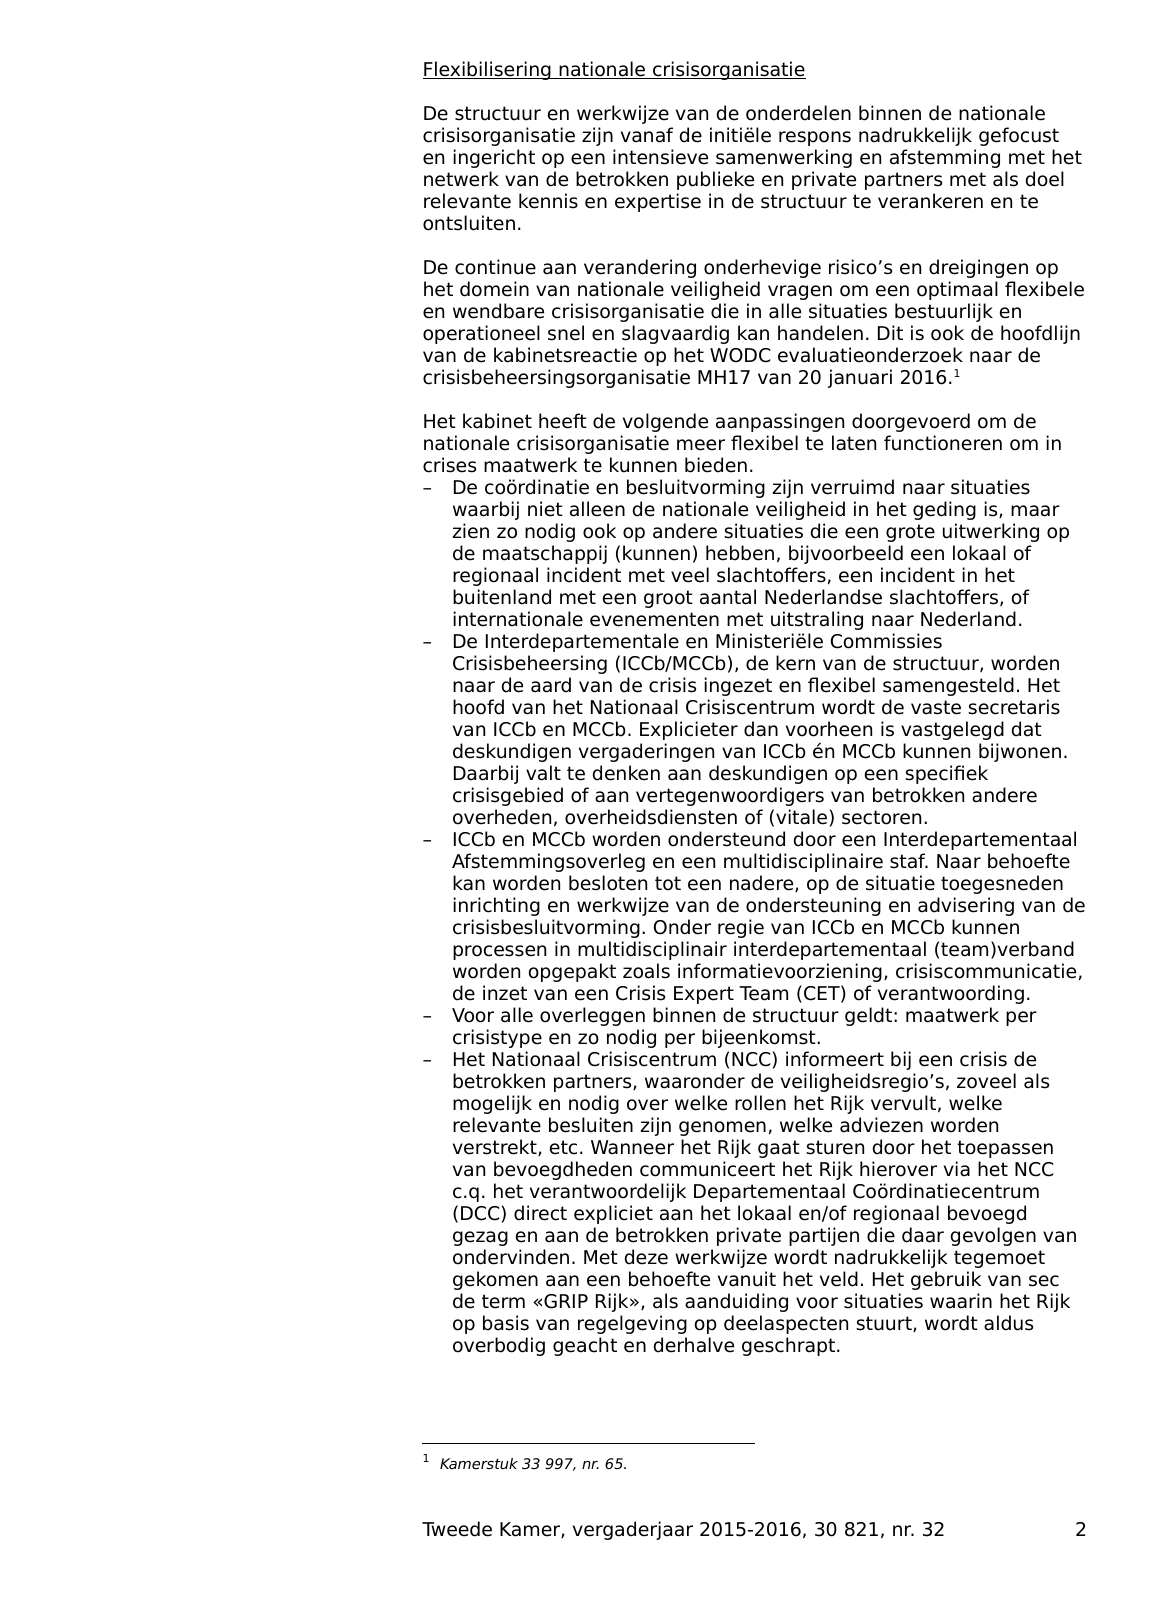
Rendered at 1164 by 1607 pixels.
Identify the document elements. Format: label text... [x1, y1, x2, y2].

text – De Interdepartementale en Ministeriële Commissies Crisisbeheersing (ICCb/MCCb), de kern van de structuur, worden naar de aard van de crisis ingezet en flexibel samengesteld. Het hoofd van het Nationaal Crisiscentrum wordt de vaste secretaris van ICCb en MCCb. Explicieter dan voorheen is vastgelegd dat deskundigen vergaderingen van ICCb én MCCb kunnen bijwonen. Daarbij valt te denken aan deskundigen op een specifiek crisisgebied of aan vertegenwoordigers van betrokken andere overheden, overheidsdiensten of (vitale) sectoren. [422, 631, 1087, 829]
text Het kabinet heeft de volgende aanpassingen doorgevoerd om de nationale crisisorganisatie meer flexibel te laten functioneren om in crises maatwerk te kunnen bieden. [422, 411, 1087, 477]
text – De coördinatie en besluitvorming zijn verruimd naar situaties waarbij niet alleen de nationale veiligheid in het geding is, maar zien zo nodig ook op andere situaties die een grote uitwerking op de maatschappij (kunnen) hebben, bijvoorbeeld een lokaal of regionaal incident met veel slachtoffers, een incident in het buitenland met een groot aantal Nederlandse slachtoffers, of internationale evenementen met uitstraling naar Nederland. [422, 477, 1087, 631]
text De structuur en werkwijze van de onderdelen binnen de nationale crisisorganisatie zijn vanaf de initiële respons nadrukkelijk gefocust en ingericht op een intensieve samenwerking en afstemming met het netwerk van de betrokken publieke en private partners met als doel relevante kennis en expertise in de structuur te verankeren en te ontsluiten. [422, 103, 1087, 235]
text – Het Nationaal Crisiscentrum (NCC) informeert bij een crisis de betrokken partners, waaronder de veiligheidsregio’s, zoveel als mogelijk en nodig over welke rollen het Rijk vervult, welke relevante besluiten zijn genomen, welke adviezen worden verstrekt, etc. Wanneer het Rijk gaat sturen door het toepassen van bevoegdheden communiceert het Rijk hierover via het NCC c.q. het verantwoordelijk Departementaal Coördinatiecentrum (DCC) direct expliciet aan het lokaal en/of regionaal bevoegd gezag en aan de betrokken private partijen die daar gevolgen van ondervinden. Met deze werkwijze wordt nadrukkelijk tegemoet gekomen aan een behoefte vanuit het veld. Het gebruik van sec de term «GRIP Rijk», als aanduiding voor situaties waarin het Rijk op basis van regelgeving op deelaspecten stuurt, wordt aldus overbodig geacht en derhalve geschrapt. [422, 1049, 1087, 1356]
text De continue aan verandering onderhevige risico’s en dreigingen op het domein van nationale veiligheid vragen om een optimaal flexibele en wendbare crisisorganisatie die in alle situaties bestuurlijk en operationeel snel en slagvaardig kan handelen. Dit is ook de hoofdlijn van de kabinetsreactie op het WODC evaluatieonderzoek naar de crisisbeheersingsorganisatie MH17 van 20 januari 2016. [422, 257, 1087, 389]
subtitle Flexibilisering nationale crisisorganisatie [422, 59, 1087, 81]
text – Voor alle overleggen binnen de structuur geldt: maatwerk per crisistype en zo nodig per bijeenkomst. [422, 1005, 1087, 1049]
text Kamerstuk 33 997, nr. 65. [422, 1452, 1087, 1474]
text – ICCb en MCCb worden ondersteund door een Interdepartementaal Afstemmingsoverleg en een multidisciplinaire staf. Naar behoefte kan worden besloten tot een nadere, op de situatie toegesneden inrichting en werkwijze van de ondersteuning en advisering van de crisisbesluitvorming. Onder regie van ICCb en MCCb kunnen processen in multidisciplinair interdepartementaal (team)verband worden opgepakt zoals informatievoorziening, crisiscommunicatie, de inzet van een Crisis Expert Team (CET) of verantwoording. [422, 829, 1087, 1005]
